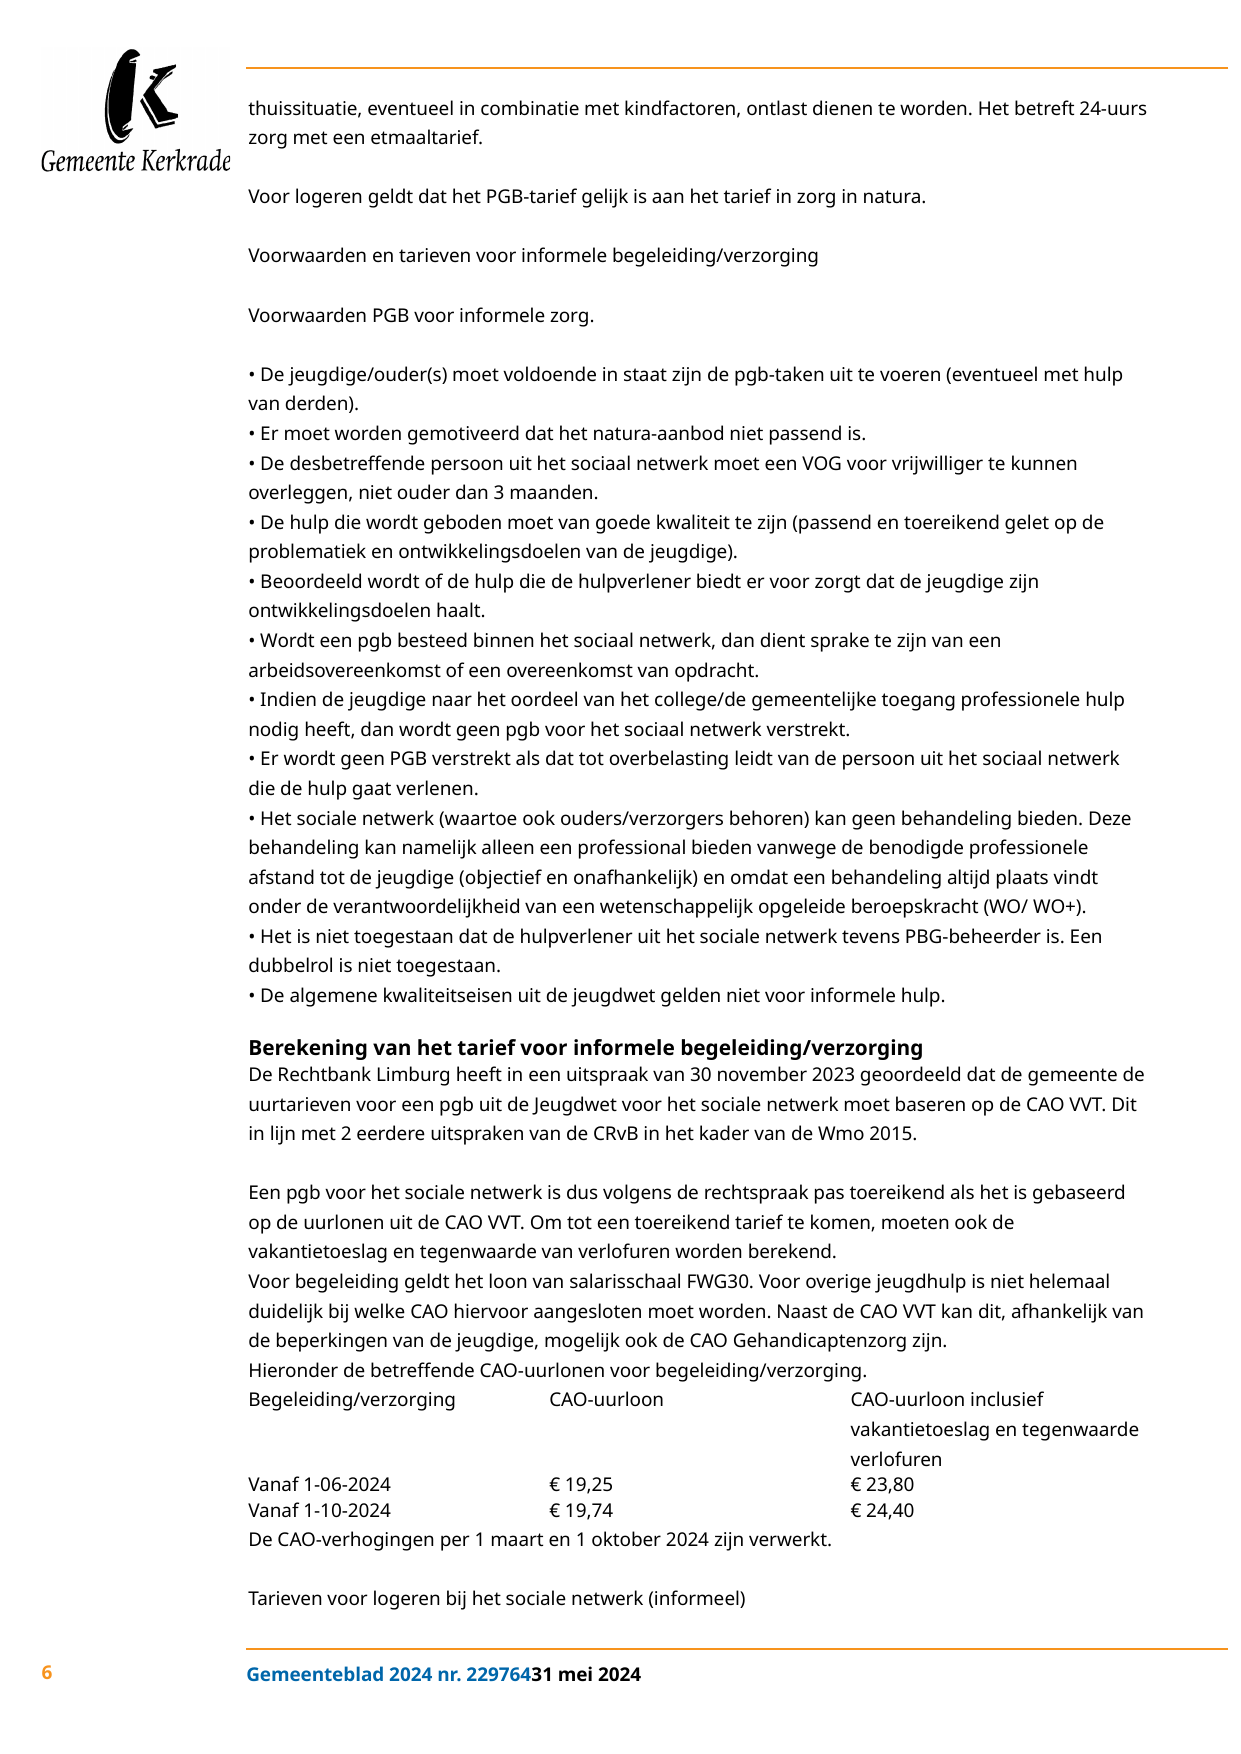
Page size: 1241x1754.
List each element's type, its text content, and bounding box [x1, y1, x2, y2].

table_cell Vanaf 1-06-2024 [248, 1472, 549, 1497]
text Tarieven voor logeren bij het sociale netwerk (informeel) [248, 1585, 1152, 1611]
table_cell € 19,74 [549, 1497, 850, 1523]
table_cell € 24,40 [850, 1497, 1152, 1523]
table_cell € 23,80 [850, 1472, 1152, 1497]
text Voorwaarden PGB voor informele zorg. [248, 302, 1152, 328]
table_cell Vanaf 1-10-2024 [248, 1497, 549, 1523]
text • De algemene kwaliteitseisen uit de jeugdwet gelden niet voor informele hulp. [248, 982, 1152, 1008]
text • Beoordeeld wordt of de hulp die de hulpverlener biedt er voor zorgt dat de jeugdige zijn ontwikkelingsdoelen haalt. [248, 568, 1152, 623]
text Hieronder de betreffende CAO-uurlonen voor begeleiding/verzorging. [248, 1357, 1152, 1383]
table_header CAO-uurloon [549, 1387, 850, 1472]
text • De desbetreffende persoon uit het sociaal netwerk moet een VOG voor vrijwilliger te kunnen overleggen, niet ouder dan 3 maanden. [248, 450, 1152, 505]
text Voor begeleiding geldt het loon van salarisschaal FWG30. Voor overige jeugdhulp is niet helemaal duidelijk bij welke CAO hiervoor aangesloten moet worden. Naast de CAO VVT kan dit, afhankelijk van de beperkingen van de jeugdige, mogelijk ook de CAO Gehandicaptenzorg zijn. [248, 1268, 1152, 1353]
text • Er moet worden gemotiveerd dat het natura-aanbod niet passend is. [248, 420, 1152, 446]
text Een pgb voor het sociale netwerk is dus volgens de rechtspraak pas toereikend als het is gebaseerd op de uurlonen uit de CAO VVT. Om tot een toereikend tarief te komen, moeten ook de vakantietoeslag en tegenwaarde van verlofuren worden berekend. [248, 1179, 1152, 1264]
table_cell € 19,25 [549, 1472, 850, 1497]
text • Er wordt geen PGB verstrekt als dat tot overbelasting leidt van de persoon uit het sociaal netwerk die de hulp gaat verlenen. [248, 746, 1152, 801]
text Berekening van het tarief voor informele begeleiding/verzorging [248, 1033, 1152, 1061]
table_header Begeleiding/verzorging [248, 1387, 549, 1472]
text • Wordt een pgb besteed binnen het sociaal netwerk, dan dient sprake te zijn van een arbeidsovereenkomst of een overeenkomst van opdracht. [248, 627, 1152, 683]
text Voor logeren geldt dat het PGB-tarief gelijk is aan het tarief in zorg in natura. [248, 183, 1152, 209]
text • Het sociale netwerk (waartoe ook ouders/verzorgers behoren) kan geen behandeling bieden. Deze behandeling kan namelijk alleen een professional bieden vanwege de benodigde professionele afstand tot de jeugdige (objectief en onafhankelijk) en omdat een behandeling altijd plaats vindt onder de verantwoordelijkheid van een wetenschappelijk opgeleide beroepskracht (WO/ WO+). [248, 805, 1152, 919]
text De CAO-verhogingen per 1 maart en 1 oktober 2024 zijn verwerkt. [248, 1526, 1152, 1552]
text • Het is niet toegestaan dat de hulpverlener uit het sociale netwerk tevens PBG-beheerder is. Een dubbelrol is niet toegestaan. [248, 923, 1152, 978]
text De Rechtbank Limburg heeft in een uitspraak van 30 november 2023 geoordeeld dat de gemeente de uurtarieven voor een pgb uit de Jeugdwet voor het sociale netwerk moet baseren op de CAO VVT. Dit in lijn met 2 eerdere uitspraken van de CRvB in het kader van de Wmo 2015. [248, 1061, 1152, 1146]
picture [41, 47, 231, 172]
text thuissituatie, eventueel in combinatie met kindfactoren, ontlast dienen te worden. Het betreft 24-uurs zorg met een etmaaltarief. [248, 95, 1152, 150]
text Voorwaarden en tarieven voor informele begeleiding/verzorging [248, 243, 1152, 268]
table_header CAO-uurloon inclusief vakantietoeslag en tegenwaarde verlofuren [850, 1387, 1152, 1472]
text • De jeugdige/ouder(s) moet voldoende in staat zijn de pgb-taken uit te voeren (eventueel met hulp van derden). [248, 361, 1152, 416]
text • De hulp die wordt geboden moet van goede kwaliteit te zijn (passend en toereikend gelet op de problematiek en ontwikkelingsdoelen van de jeugdige). [248, 509, 1152, 564]
text • Indien de jeugdige naar het oordeel van het college/de gemeentelijke toegang professionele hulp nodig heeft, dan wordt geen pgb voor het sociaal netwerk verstrekt. [248, 686, 1152, 742]
